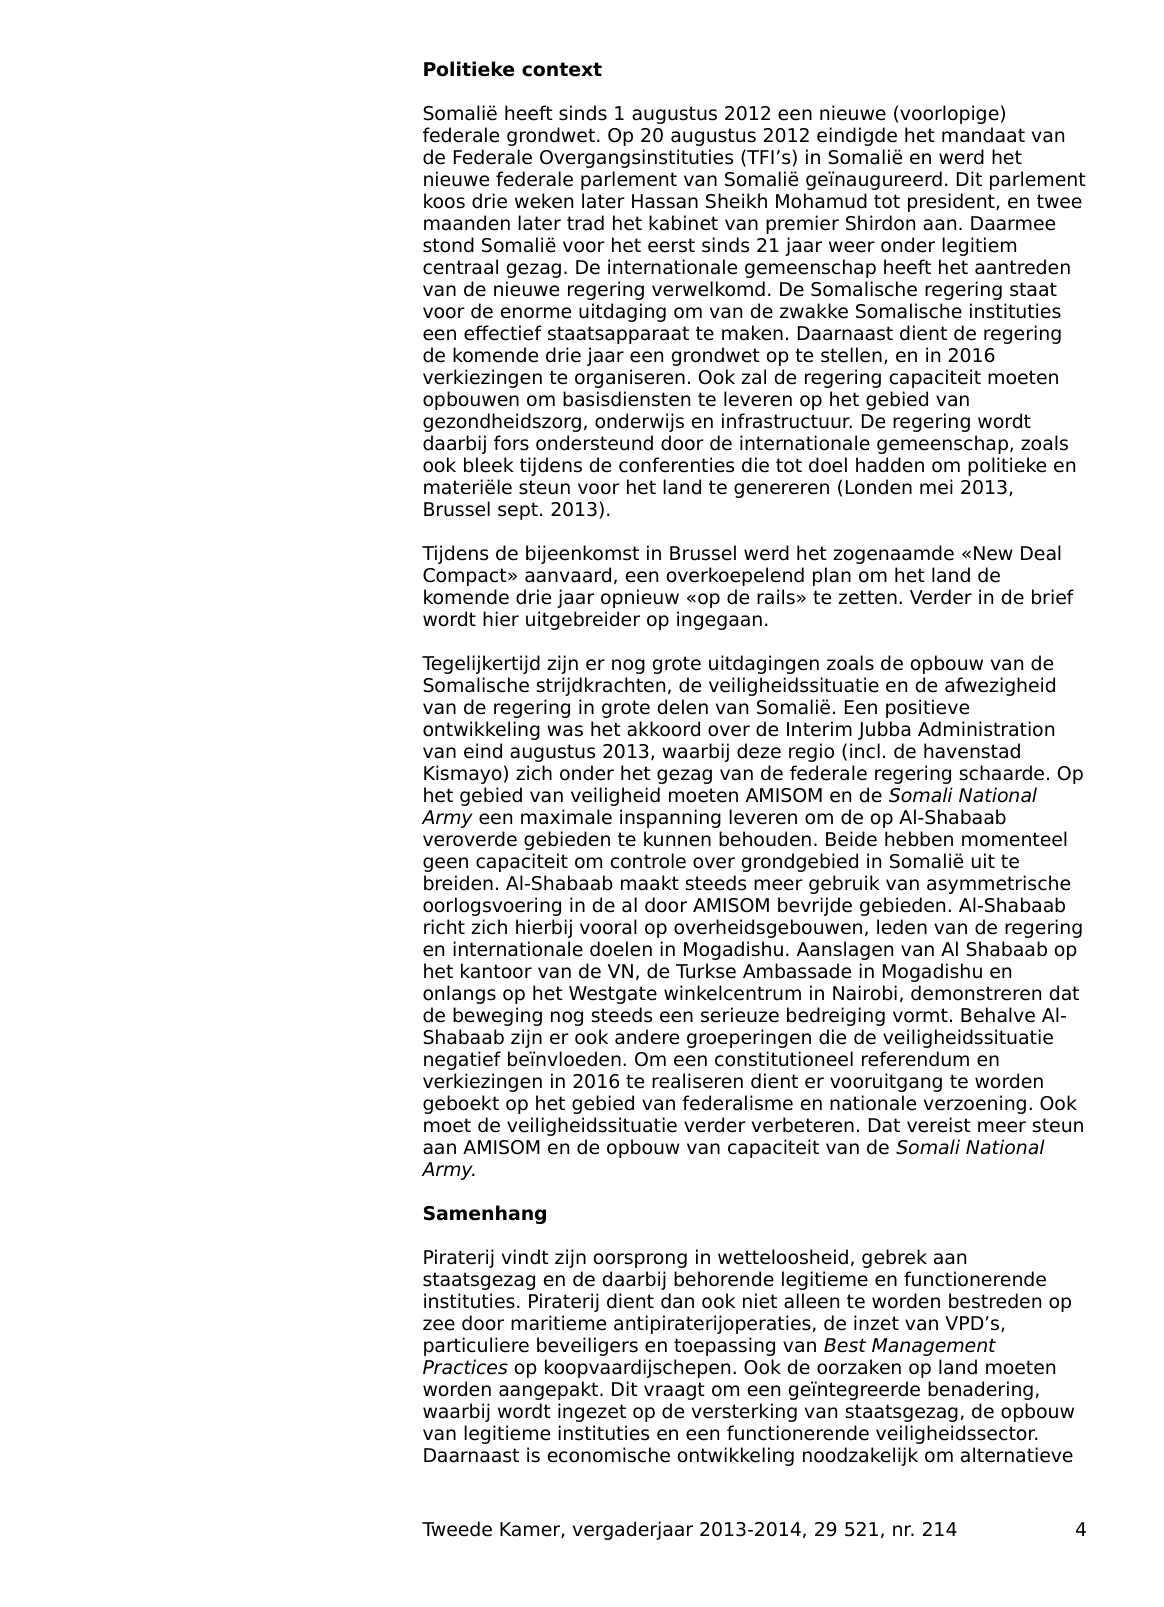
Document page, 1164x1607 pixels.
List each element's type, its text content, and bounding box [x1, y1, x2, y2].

subtitle Politieke context [422, 59, 1087, 81]
text Tijdens de bijeenkomst in Brussel werd het zogenaamde «New Deal Compact» aanvaard, een overkoepelend plan om het land de komende drie jaar opnieuw «op de rails» te zetten. Verder in de brief wordt hier uitgebreider op ingegaan. [422, 543, 1087, 631]
text Piraterij vindt zijn oorsprong in wetteloosheid, gebrek aan staatsgezag en de daarbij behorende legitieme en functionerende instituties. Piraterij dient dan ook niet alleen te worden bestreden op zee door maritieme antipiraterijoperaties, de inzet van VPD’s, particuliere beveiligers en toepassing van Best Management Practices op koopvaardijschepen. Ook de oorzaken op land moeten worden aangepakt. Dit vraagt om een geïntegreerde benadering, waarbij wordt ingezet op de versterking van staatsgezag, de opbouw van legitieme instituties en een functionerende veiligheidssector. Daarnaast is economische ontwikkeling noodzakelijk om alternatieve [422, 1247, 1087, 1467]
text Tegelijkertijd zijn er nog grote uitdagingen zoals de opbouw van de Somalische strijdkrachten, de veiligheidssituatie en de afwezigheid van de regering in grote delen van Somalië. Een positieve ontwikkeling was het akkoord over de Interim Jubba Administration van eind augustus 2013, waarbij deze regio (incl. de havenstad Kismayo) zich onder het gezag van de federale regering schaarde. Op het gebied van veiligheid moeten AMISOM en de Somali National Army een maximale inspanning leveren om de op Al-Shabaab veroverde gebieden te kunnen behouden. Beide hebben momenteel geen capaciteit om controle over grondgebied in Somalië uit te breiden. Al-Shabaab maakt steeds meer gebruik van asymmetrische oorlogsvoering in de al door AMISOM bevrijde gebieden. Al-Shabaab richt zich hierbij vooral op overheidsgebouwen, leden van de regering en internationale doelen in Mogadishu. Aanslagen van Al Shabaab op het kantoor van de VN, de Turkse Ambassade in Mogadishu en onlangs op het Westgate winkelcentrum in Nairobi, demonstreren dat de beweging nog steeds een serieuze bedreiging vormt. Behalve Al-Shabaab zijn er ook andere groeperingen die de veiligheidssituatie negatief beïnvloeden. Om een constitutioneel referendum en verkiezingen in 2016 te realiseren dient er vooruitgang te worden geboekt op het gebied van federalisme en nationale verzoening. Ook moet de veiligheidssituatie verder verbeteren. Dat vereist meer steun aan AMISOM en de opbouw van capaciteit van de Somali National Army. [422, 653, 1087, 1181]
text Somalië heeft sinds 1 augustus 2012 een nieuwe (voorlopige) federale grondwet. Op 20 augustus 2012 eindigde het mandaat van de Federale Overgangsinstituties (TFI’s) in Somalië en werd het nieuwe federale parlement van Somalië geïnaugureerd. Dit parlement koos drie weken later Hassan Sheikh Mohamud tot president, en twee maanden later trad het kabinet van premier Shirdon aan. Daarmee stond Somalië voor het eerst sinds 21 jaar weer onder legitiem centraal gezag. De internationale gemeenschap heeft het aantreden van de nieuwe regering verwelkomd. De Somalische regering staat voor de enorme uitdaging om van de zwakke Somalische instituties een effectief staatsapparaat te maken. Daarnaast dient de regering de komende drie jaar een grondwet op te stellen, en in 2016 verkiezingen te organiseren. Ook zal de regering capaciteit moeten opbouwen om basisdiensten te leveren op het gebied van gezondheidszorg, onderwijs en infrastructuur. De regering wordt daarbij fors ondersteund door de internationale gemeenschap, zoals ook bleek tijdens de conferenties die tot doel hadden om politieke en materiële steun voor het land te genereren (Londen mei 2013, Brussel sept. 2013). [422, 103, 1087, 521]
subtitle Samenhang [422, 1203, 1087, 1225]
